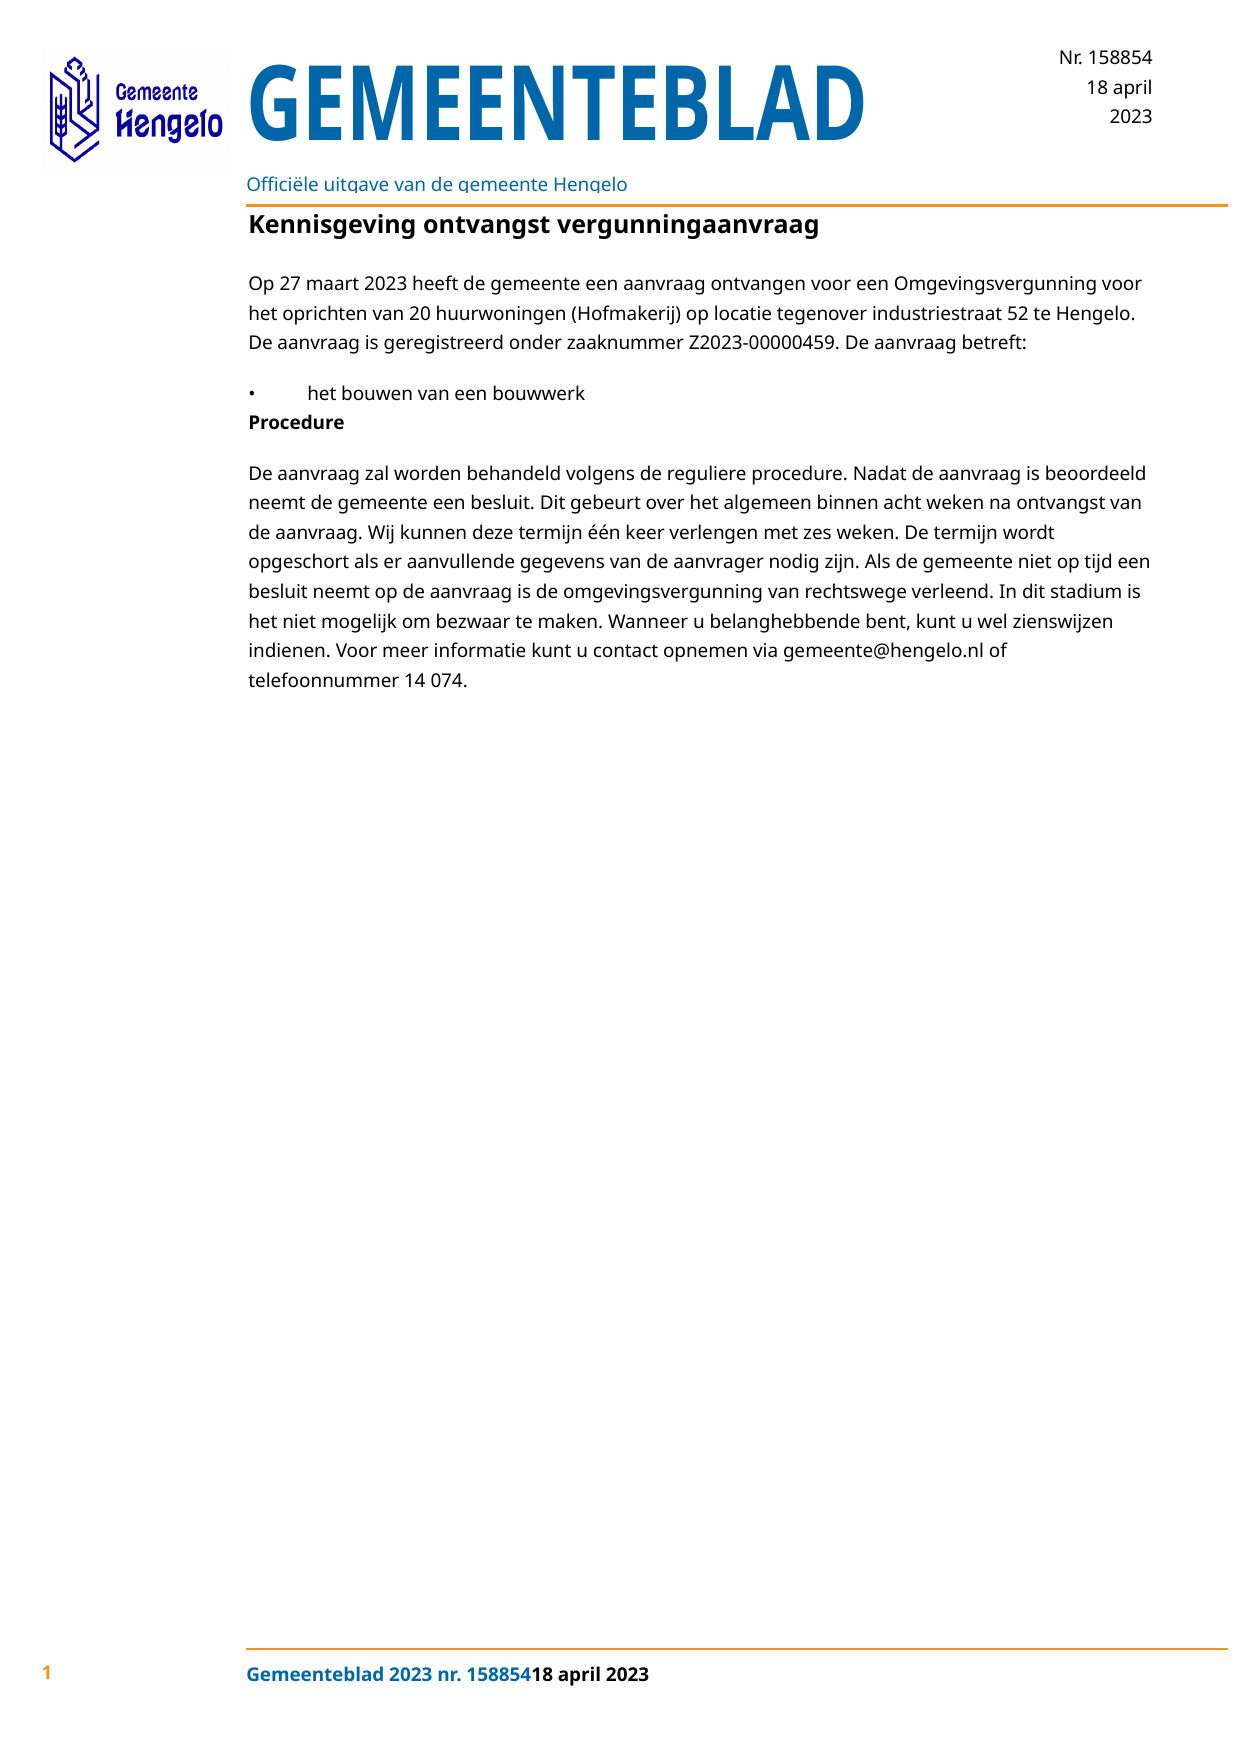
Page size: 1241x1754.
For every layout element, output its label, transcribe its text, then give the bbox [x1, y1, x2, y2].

text Kennisgeving ontvangst vergunningaanvraag [248, 207, 1152, 241]
text Op 27 maart 2023 heeft de gemeente een aanvraag ontvangen voor een Omgevingsvergunning voor het oprichten van 20 huurwoningen (Hofmakerij) op locatie tegenover industriestraat 52 te Hengelo. De aanvraag is geregistreerd onder zaaknummer Z2023-00000459. De aanvraag betreft: [248, 270, 1152, 355]
text Procedure [248, 409, 1152, 435]
list het bouwen van een bouwwerk [248, 380, 1152, 406]
picture [41, 47, 231, 172]
text De aanvraag zal worden behandeld volgens de reguliere procedure. Nadat de aanvraag is beoordeeld neemt de gemeente een besluit. Dit gebeurt over het algemeen binnen acht weken na ontvangst van de aanvraag. Wij kunnen deze termijn één keer verlengen met zes weken. De termijn wordt opgeschort als er aanvullende gegevens van de aanvrager nodig zijn. Als de gemeente niet op tijd een besluit neemt op de aanvraag is de omgevingsvergunning van rechtswege verleend. In dit stadium is het niet mogelijk om bezwaar te maken. Wanneer u belanghebbende bent, kunt u wel zienswijzen indienen. Voor meer informatie kunt u contact opnemen via gemeente@hengelo.nl of telefoonnummer 14 074. [248, 460, 1152, 693]
